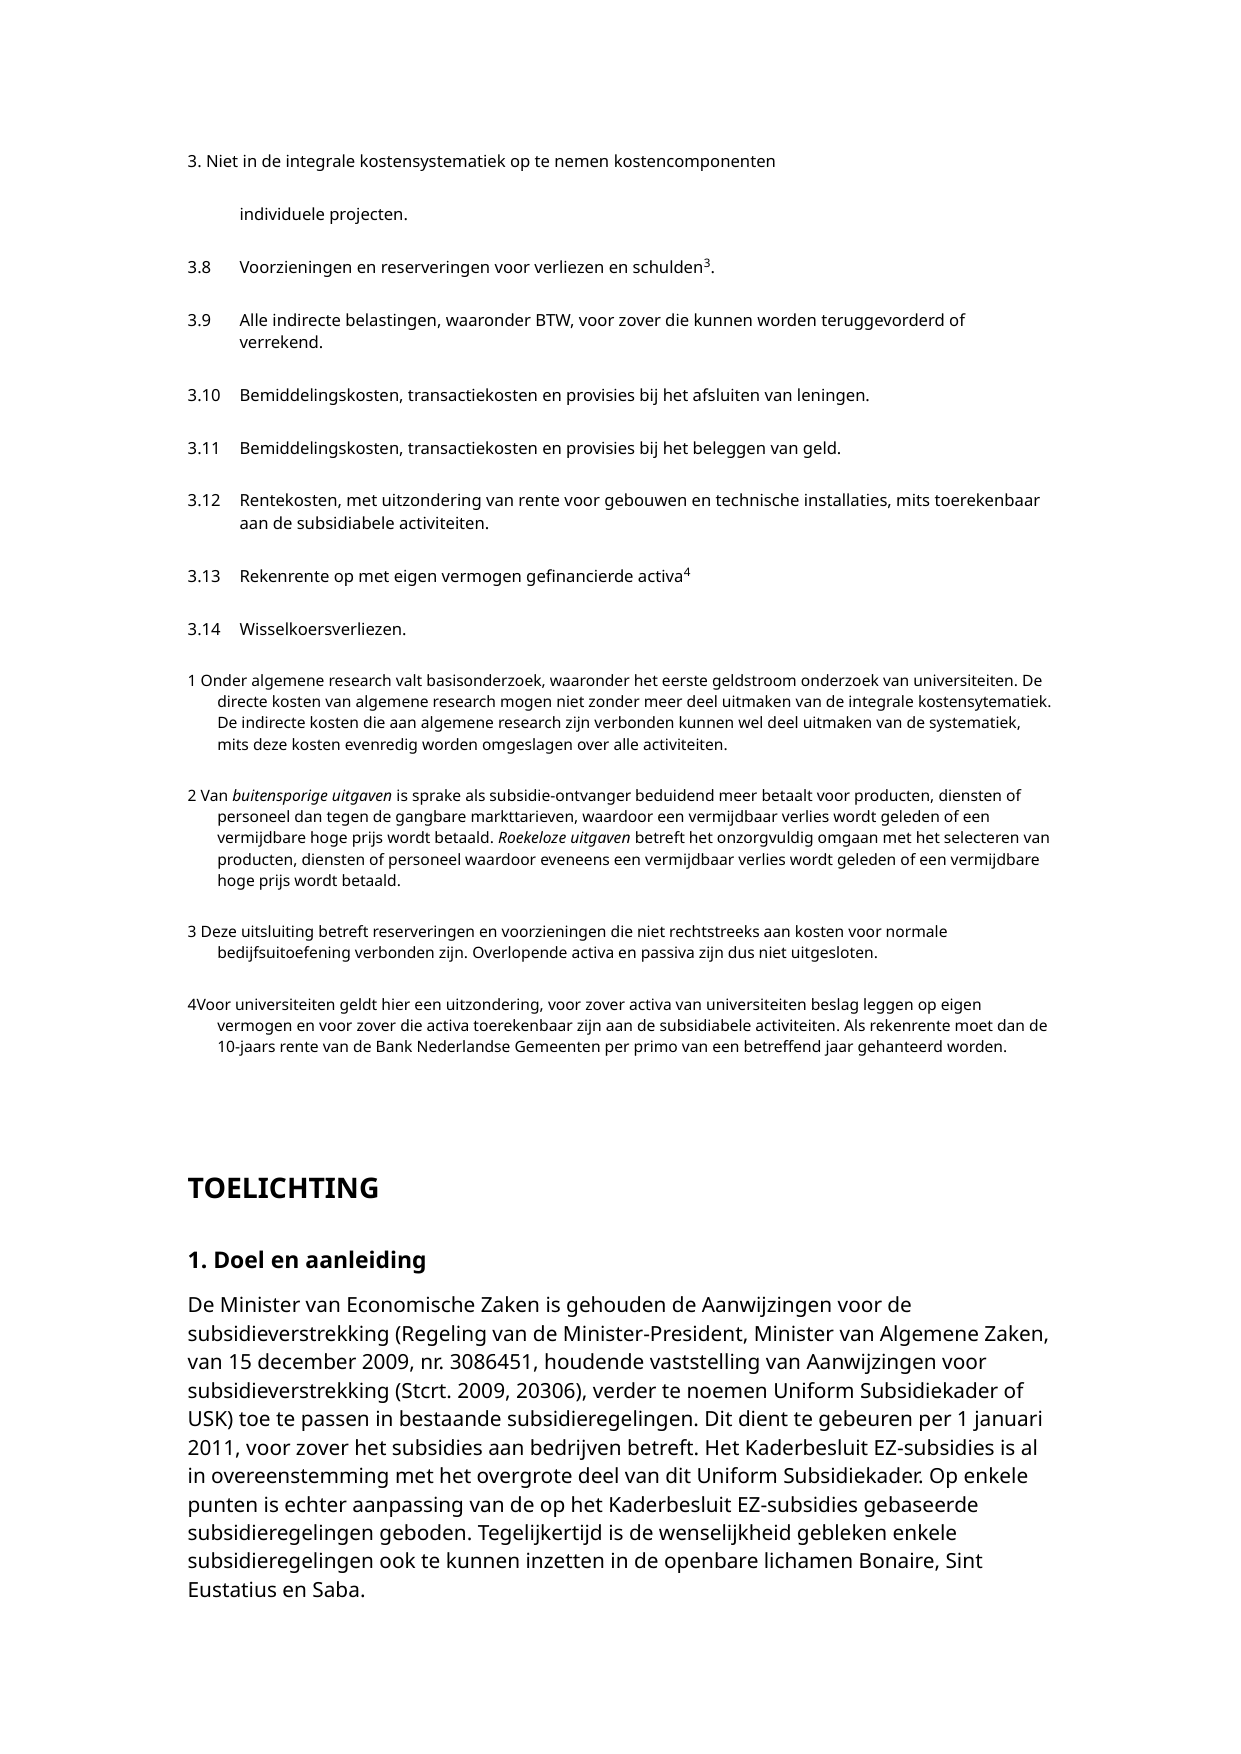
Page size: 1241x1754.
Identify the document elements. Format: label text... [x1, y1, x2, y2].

table_cell 3.11 [188, 436, 239, 489]
table_cell Voorzieningen en reserveringen voor verliezen en schulden3. [239, 255, 1053, 308]
table_cell 3.8 [188, 255, 239, 308]
table_header 3. Niet in de integrale kostensystematiek op te nemen kostencomponenten [188, 150, 1053, 203]
table_cell Alle indirecte belastingen, waaronder BTW, voor zover die kunnen worden teruggevorderd of verrekend. [239, 308, 1053, 383]
table_cell 3.13 [188, 564, 239, 617]
table_cell Bemiddelingskosten, transactiekosten en provisies bij het beleggen van geld. [239, 436, 1053, 489]
table_cell Bemiddelingskosten, transactiekosten en provisies bij het afsluiten van leningen. [239, 384, 1053, 436]
table_cell individuele projecten. [239, 203, 1053, 255]
table_cell Wisselkoersverliezen. [239, 617, 1053, 670]
table_cell Rentekosten, met uitzondering van rente voor gebouwen en technische installaties, mits toerekenbaar aan de subsidiabele activiteiten. [239, 489, 1053, 564]
subtitle TOELICHTING [187, 1168, 1053, 1207]
table_cell 3.12 [188, 489, 239, 564]
text De Minister van Economische Zaken is gehouden de Aanwijzingen voor de subsidieverstrekking (Regeling van de Minister-President, Minister van Algemene Zaken, van 15 december 2009, nr. 3086451, houdende vaststelling van Aanwijzingen voor subsidieverstrekking (Stcrt. 2009, 20306), verder te noemen Uniform Subsidiekader of USK) toe te passen in bestaande subsidieregelingen. Dit dient te gebeuren per 1 januari 2011, voor zover het subsidies aan bedrijven betreft. Het Kaderbesluit EZ-subsidies is al in overeenstemming met het overgrote deel van dit Uniform Subsidiekader. Op enkele punten is echter aanpassing van de op het Kaderbesluit EZ-subsidies gebaseerde subsidieregelingen geboden. Tegelijkertijd is de wenselijkheid gebleken enkele subsidieregelingen ook te kunnen inzetten in de openbare lichamen Bonaire, Sint Eustatius en Saba. [187, 1291, 1053, 1603]
table_cell 1 Onder algemene research valt basisonderzoek, waaronder het eerste geldstroom onderzoek van universiteiten. De directe kosten van algemene research mogen niet zonder meer deel uitmaken van de integrale kostensytematiek. De indirecte kosten die aan algemene research zijn verbonden kunnen wel deel uitmaken van de systematiek, mits deze kosten evenredig worden omgeslagen over alle activiteiten. 2 Van buitensporige uitgaven is sprake als subsidie-ontvanger beduidend meer betaalt voor producten, diensten of personeel dan tegen de gangbare markttarieven, waardoor een vermijdbaar verlies wordt geleden of een vermijdbare hoge prijs wordt betaald. Roekeloze uitgaven betreft het onzorgvuldig omgaan met het selecteren van producten, diensten of personeel waardoor eveneens een vermijdbaar verlies wordt geleden of een vermijdbare hoge prijs wordt betaald. 3 Deze uitsluiting betreft reserveringen en voorzieningen die niet rechtstreeks aan kosten voor normale bedijfsuitoefening verbonden zijn. Overlopende activa en passiva zijn dus niet uitgesloten. 4Voor universiteiten geldt hier een uitzondering, voor zover activa van universiteiten beslag leggen op eigen vermogen en voor zover die activa toerekenbaar zijn aan de subsidiabele activiteiten. Als rekenrente moet dan de 10-jaars rente van de Bank Nederlandse Gemeenten per primo van een betreffend jaar gehanteerd worden. [188, 670, 1053, 1087]
table_cell 3.9 [188, 308, 239, 383]
table_cell [188, 203, 239, 255]
subtitle 1. Doel en aanleiding [187, 1244, 1053, 1276]
table_cell Rekenrente op met eigen vermogen gefinancierde activa4 [239, 564, 1053, 617]
table_cell 3.10 [188, 384, 239, 436]
table_cell 3.14 [188, 617, 239, 670]
